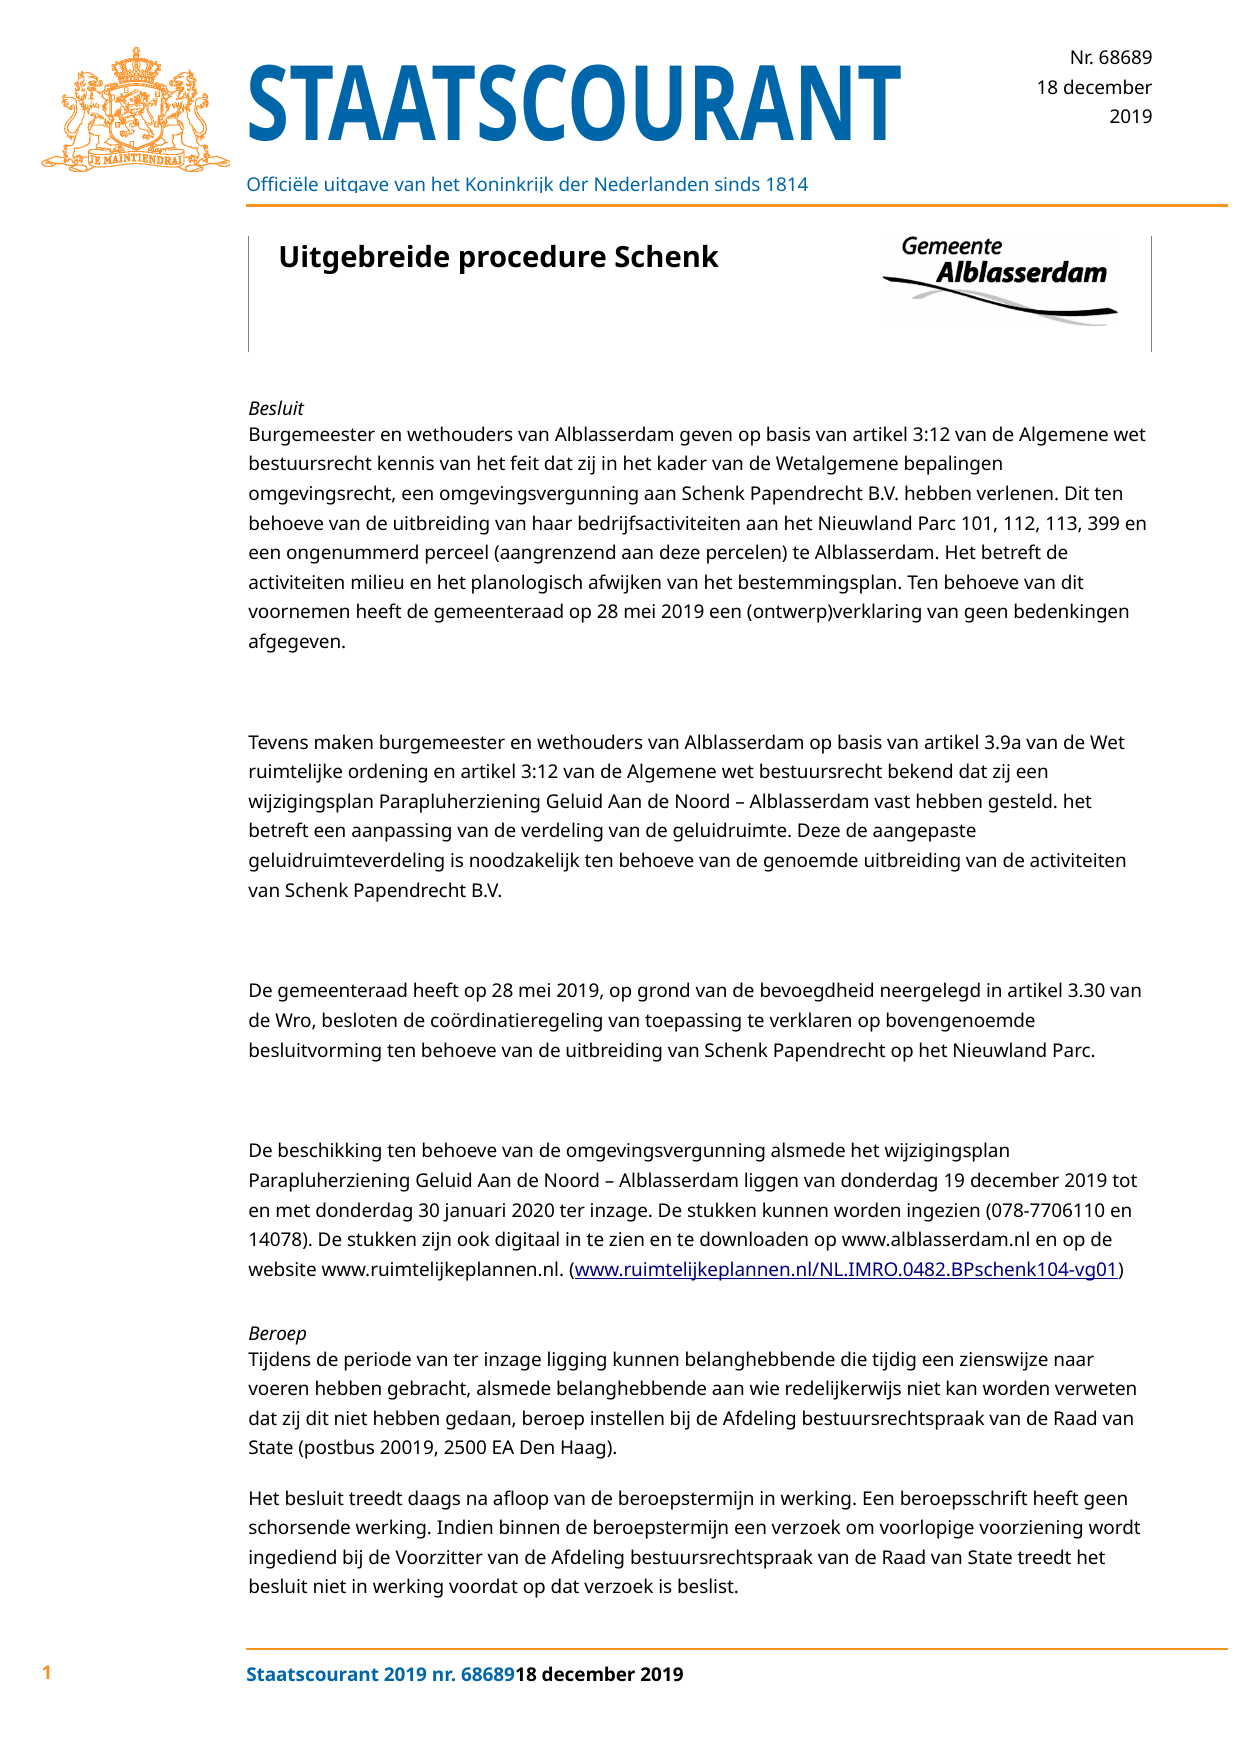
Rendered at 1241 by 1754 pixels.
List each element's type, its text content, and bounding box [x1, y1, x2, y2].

text Burgemeester en wethouders van Alblasserdam geven op basis van artikel 3:12 van de Algemene wet bestuursrecht kennis van het feit dat zij in het kader van de Wetalgemene bepalingen omgevingsrecht, een omgevingsvergunning aan Schenk Papendrecht B.V. hebben verlenen. Dit ten behoeve van de uitbreiding van haar bedrijfsactiviteiten aan het Nieuwland Parc 101, 112, 113, 399 en een ongenummerd perceel (aangrenzend aan deze percelen) te Alblasserdam. Het betreft de activiteiten milieu en het planologisch afwijken van het bestemmingsplan. Ten behoeve van dit voornemen heeft de gemeenteraad op 28 mei 2019 een (ontwerp)verklaring van geen bedenkingen afgegeven. [248, 421, 1152, 654]
text Tevens maken burgemeester en wethouders van Alblasserdam op basis van artikel 3.9a van de Wet ruimtelijke ordening en artikel 3:12 van de Algemene wet bestuursrecht bekend dat zij een wijzigingsplan Parapluherziening Geluid Aan de Noord – Alblasserdam vast hebben gesteld. het betreft een aanpassing van de verdeling van de geluidruimte. Deze de aangepaste geluidruimteverdeling is noodzakelijk ten behoeve van de genoemde uitbreiding van de activiteiten van Schenk Papendrecht B.V. [248, 729, 1152, 903]
text Het besluit treedt daags na afloop van de beroepstermijn in werking. Een beroepsschrift heeft geen schorsende werking. Indien binnen de beroepstermijn een verzoek om voorlopige voorziening wordt ingediend bij de Voorzitter van de Afdeling bestuursrechtspraak van de Raad van State treedt het besluit niet in werking voordat op dat verzoek is beslist. [248, 1485, 1152, 1599]
picture [41, 47, 231, 172]
picture [882, 236, 1119, 327]
text De beschikking ten behoeve van de omgevingsvergunning alsmede het wijzigingsplan Parapluherziening Geluid Aan de Noord – Alblasserdam liggen van donderdag 19 december 2019 tot en met donderdag 30 januari 2020 ter inzage. De stukken kunnen worden ingezien (078-7706110 en 14078). De stukken zijn ook digitaal in te zien en te downloaden op www.alblasserdam.nl en op de website www.ruimtelijkeplannen.nl. (www.ruimtelijkeplannen.nl/NL.IMRO.0482.BPschenk104-vg01) [248, 1138, 1152, 1282]
text Tijdens de periode van ter inzage ligging kunnen belanghebbende die tijdig een zienswijze naar voeren hebben gebracht, alsmede belanghebbende aan wie redelijkerwijs niet kan worden verweten dat zij dit niet hebben gedaan, beroep instellen bij de Afdeling bestuursrechtspraak van de Raad van State (postbus 20019, 2500 EA Den Haag). [248, 1346, 1152, 1460]
table_header Uitgebreide procedure Schenk [249, 236, 850, 352]
text Besluit [248, 395, 1152, 421]
table_header [850, 236, 1151, 352]
text Beroep [248, 1320, 1152, 1346]
text De gemeenteraad heeft op 28 mei 2019, op grond van de bevoegdheid neergelegd in artikel 3.30 van de Wro, besloten de coördinatieregeling van toepassing te verklaren op bovengenoemde besluitvorming ten behoeve van de uitbreiding van Schenk Papendrecht op het Nieuwland Parc. [248, 978, 1152, 1063]
